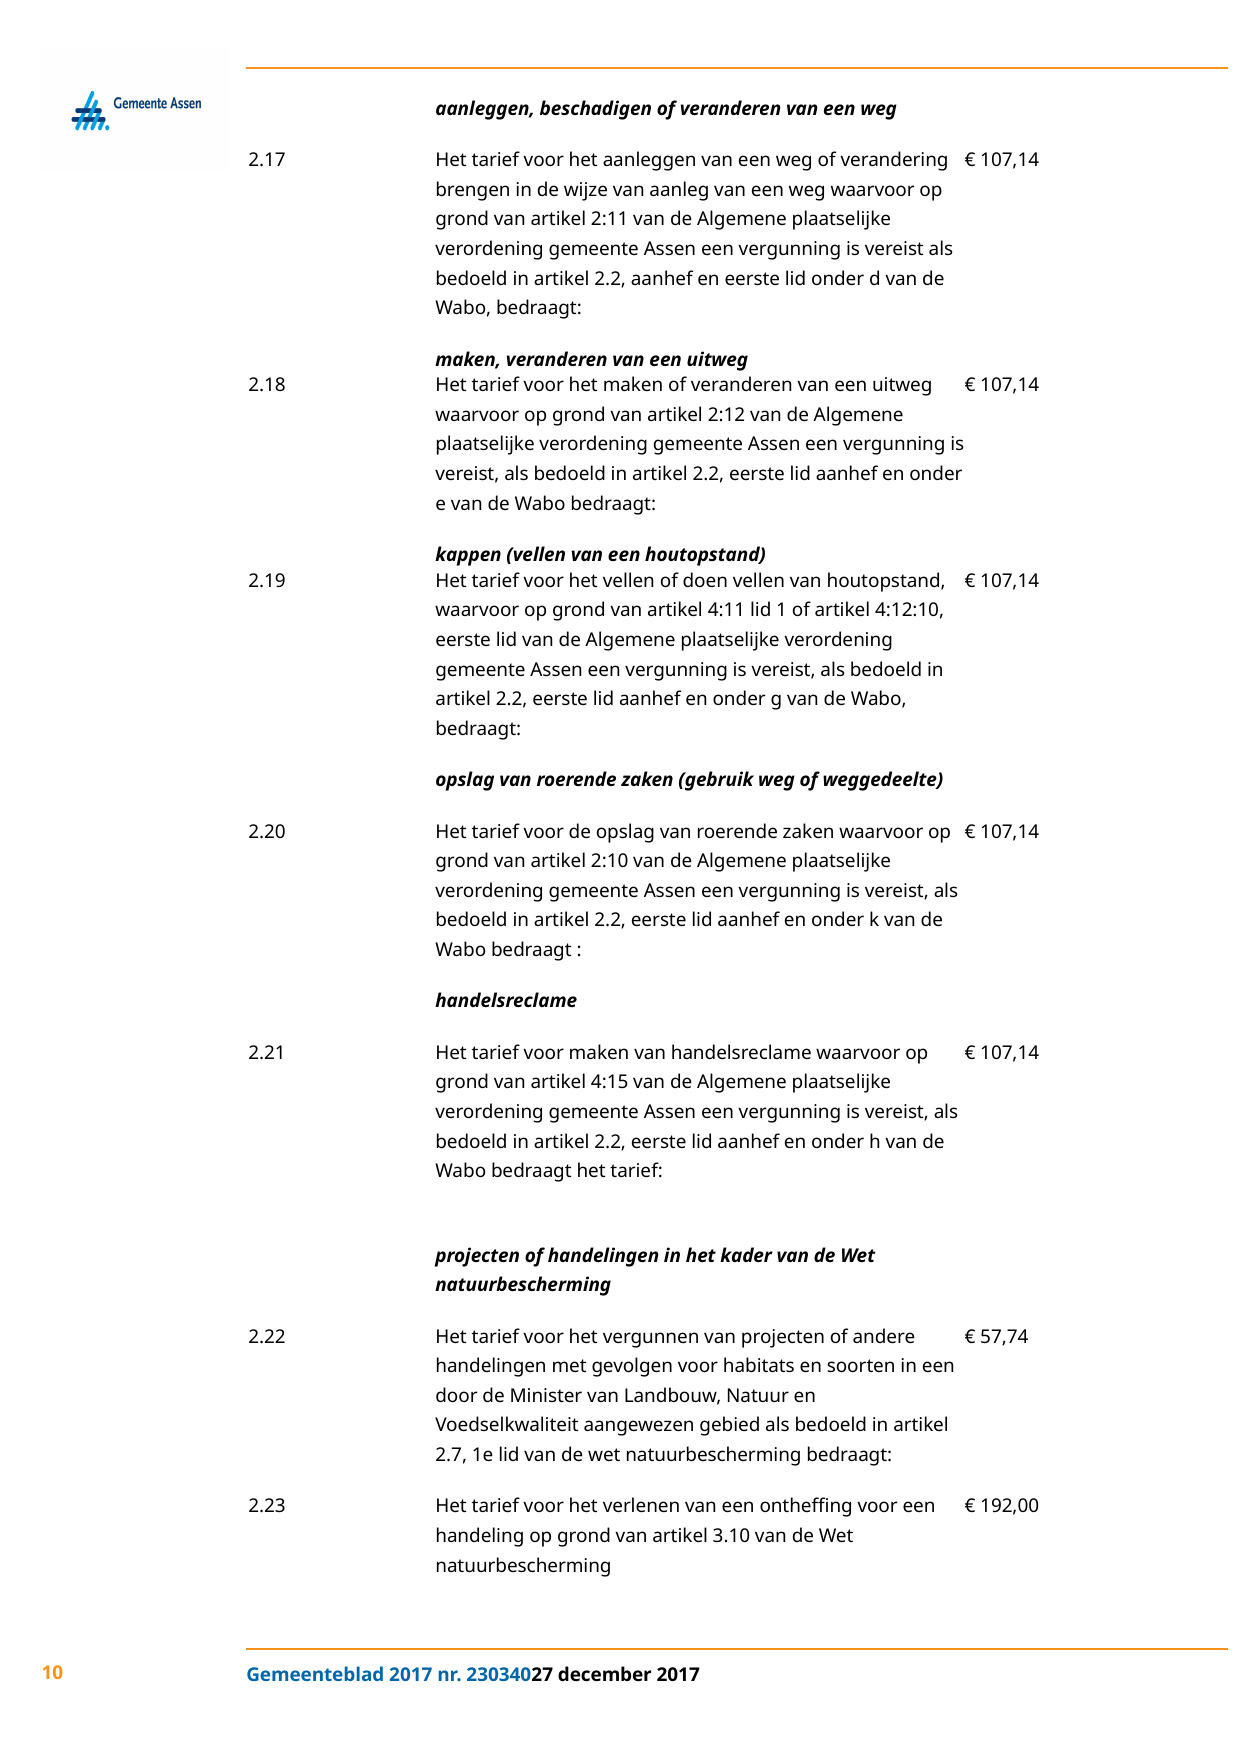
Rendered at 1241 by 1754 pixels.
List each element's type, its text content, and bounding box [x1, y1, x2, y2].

table_cell [964, 516, 1152, 541]
table_cell [248, 516, 435, 541]
table_header projecten of handelingen in het kader van de Wet natuurbescherming [435, 1242, 964, 1297]
table_cell [964, 766, 1152, 792]
table_cell 2.22 [248, 1323, 435, 1467]
table_cell 2.17 [248, 146, 435, 320]
table_cell 2.18 [248, 371, 435, 516]
table_cell handelsreclame [435, 988, 964, 1013]
table_header aanleggen, beschadigen of veranderen van een weg [435, 95, 964, 121]
table_cell [964, 1467, 1152, 1493]
table_cell Het tarief voor het vergunnen van projecten of andere handelingen met gevolgen voor habitats en soorten in een door de Minister van Landbouw, Natuur en Voedselkwaliteit aangewezen gebied als bedoeld in artikel 2.7, 1e lid van de wet natuurbescherming bedraagt: [435, 1323, 964, 1467]
table_cell [435, 792, 964, 818]
table_header [964, 1242, 1152, 1297]
table_cell [248, 1467, 435, 1493]
table_cell [435, 741, 964, 766]
table_cell [964, 320, 1152, 346]
table_header [248, 1242, 435, 1297]
table_cell [248, 1297, 435, 1323]
table_header [248, 95, 435, 121]
table_cell [964, 121, 1152, 146]
picture [41, 47, 231, 172]
table_cell [248, 121, 435, 146]
table_cell Het tarief voor het maken of veranderen van een uitweg waarvoor op grond van artikel 2:12 van de Algemene plaatselijke verordening gemeente Assen een vergunning is vereist, als bedoeld in artikel 2.2, eerste lid aanhef en onder e van de Wabo bedraagt: [435, 371, 964, 516]
table_cell [964, 962, 1152, 988]
table_cell [964, 346, 1152, 371]
table_cell [248, 320, 435, 346]
table_cell [248, 346, 435, 371]
table_cell [964, 541, 1152, 567]
table_cell [964, 741, 1152, 766]
table_cell [435, 962, 964, 988]
table_cell [435, 1183, 964, 1209]
table_cell 2.23 [248, 1493, 435, 1577]
table_cell [435, 516, 964, 541]
table_cell [964, 1578, 1152, 1603]
table_cell [435, 121, 964, 146]
table_cell [435, 1297, 964, 1323]
table_cell [248, 1013, 435, 1039]
table_cell kappen (vellen van een houtopstand) [435, 541, 964, 567]
table_cell 2.19 [248, 567, 435, 741]
table_cell [248, 988, 435, 1013]
table_cell Het tarief voor de opslag van roerende zaken waarvoor op grond van artikel 2:10 van de Algemene plaatselijke verordening gemeente Assen een vergunning is vereist, als bedoeld in artikel 2.2, eerste lid aanhef en onder k van de Wabo bedraagt : [435, 818, 964, 962]
table_cell [248, 541, 435, 567]
table_cell opslag van roerende zaken (gebruik weg of weggedeelte) [435, 766, 964, 792]
table_cell Het tarief voor het verlenen van een ontheffing voor een handeling op grond van artikel 3.10 van de Wet natuurbescherming [435, 1493, 964, 1577]
table_cell [248, 792, 435, 818]
table_cell [964, 988, 1152, 1013]
table_cell [964, 1297, 1152, 1323]
table_cell [248, 962, 435, 988]
table_cell € 107,14 [964, 567, 1152, 741]
table_cell [248, 741, 435, 766]
table_cell Het tarief voor het vellen of doen vellen van houtopstand, waarvoor op grond van artikel 4:11 lid 1 of artikel 4:12:10, eerste lid van de Algemene plaatselijke verordening gemeente Assen een vergunning is vereist, als bedoeld in artikel 2.2, eerste lid aanhef en onder g van de Wabo, bedraagt: [435, 567, 964, 741]
table_cell 2.20 [248, 818, 435, 962]
table_cell [248, 1183, 435, 1209]
table_header [964, 95, 1152, 121]
table_cell [964, 792, 1152, 818]
table_cell Het tarief voor maken van handelsreclame waarvoor op grond van artikel 4:15 van de Algemene plaatselijke verordening gemeente Assen een vergunning is vereist, als bedoeld in artikel 2.2, eerste lid aanhef en onder h van de Wabo bedraagt het tarief: [435, 1039, 964, 1183]
table_cell € 107,14 [964, 1039, 1152, 1183]
table_cell € 107,14 [964, 371, 1152, 516]
table_cell maken, veranderen van een uitweg [435, 346, 964, 371]
table_cell € 107,14 [964, 146, 1152, 320]
table_cell € 107,14 [964, 818, 1152, 962]
table_cell [435, 1013, 964, 1039]
table_cell [964, 1013, 1152, 1039]
table_cell € 57,74 [964, 1323, 1152, 1467]
table_cell [435, 1467, 964, 1493]
table_cell 2.21 [248, 1039, 435, 1183]
table_cell [964, 1183, 1152, 1209]
table_cell [435, 1578, 964, 1603]
table_cell [248, 766, 435, 792]
table_cell € 192,00 [964, 1493, 1152, 1577]
table_cell Het tarief voor het aanleggen van een weg of verandering brengen in de wijze van aanleg van een weg waarvoor op grond van artikel 2:11 van de Algemene plaatselijke verordening gemeente Assen een vergunning is vereist als bedoeld in artikel 2.2, aanhef en eerste lid onder d van de Wabo, bedraagt: [435, 146, 964, 320]
table_cell [435, 320, 964, 346]
table_cell [248, 1578, 435, 1603]
